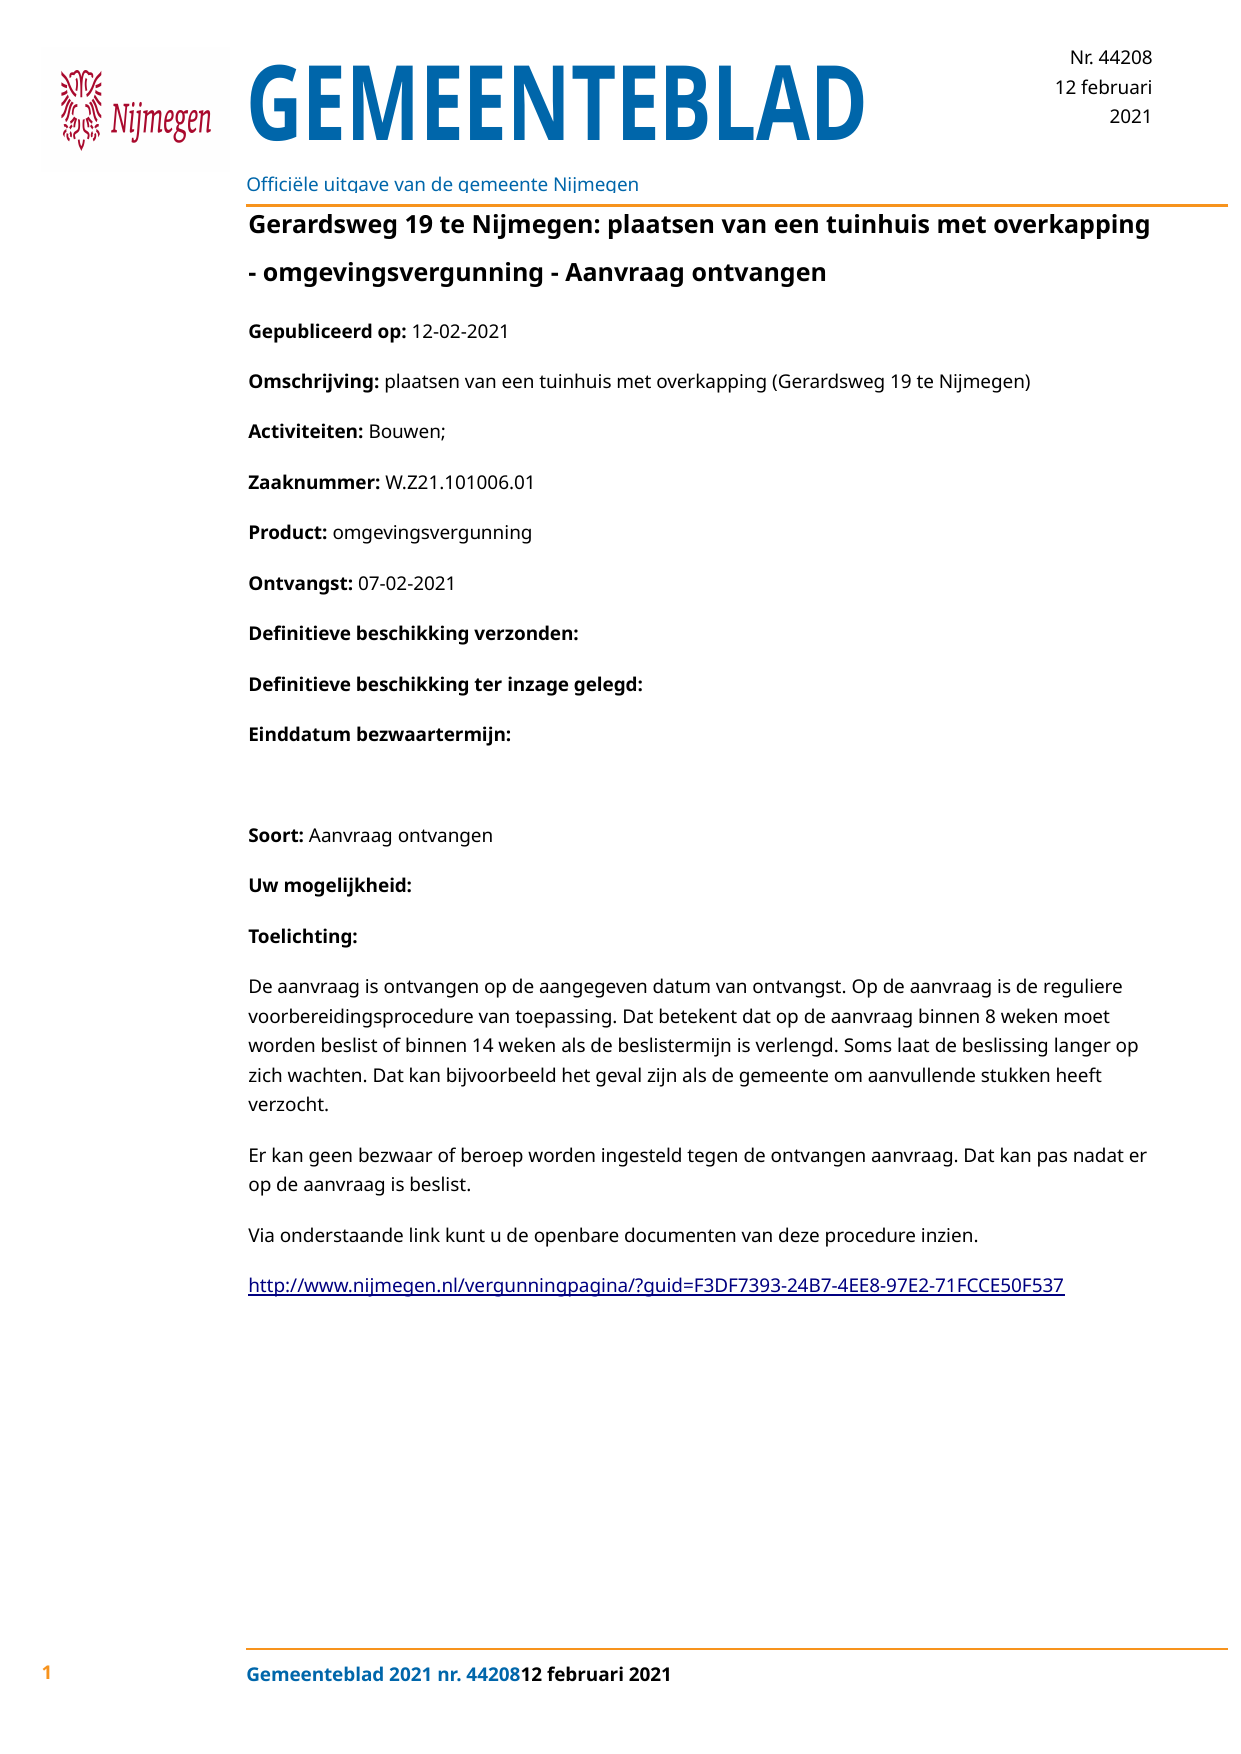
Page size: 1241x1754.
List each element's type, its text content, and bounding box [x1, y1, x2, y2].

text Omschrijving: plaatsen van een tuinhuis met overkapping (Gerardsweg 19 te Nijmegen) [248, 368, 1152, 394]
text Er kan geen bezwaar of beroep worden ingesteld tegen de ontvangen aanvraag. Dat kan pas nadat er op de aanvraag is beslist. [248, 1142, 1152, 1197]
text Via onderstaande link kunt u de openbare documenten van deze procedure inzien. [248, 1222, 1152, 1248]
text Definitieve beschikking verzonden: [248, 620, 1152, 646]
text Gepubliceerd op: 12-02-2021 [248, 318, 1152, 344]
text Soort: Aanvraag ontvangen [248, 822, 1152, 848]
text Zaaknummer: W.Z21.101006.01 [248, 469, 1152, 495]
text De aanvraag is ontvangen op de aangegeven datum van ontvangst. Op de aanvraag is de reguliere voorbereidingsprocedure van toepassing. Dat betekent dat op de aanvraag binnen 8 weken moet worden beslist of binnen 14 weken als de beslistermijn is verlengd. Soms laat de beslissing langer op zich wachten. Dat kan bijvoorbeeld het geval zijn als de gemeente om aanvullende stukken heeft verzocht. [248, 973, 1152, 1117]
text Gerardsweg 19 te Nijmegen: plaatsen van een tuinhuis met overkapping - omgevingsvergunning - Aanvraag ontvangen [248, 207, 1152, 288]
text Definitieve beschikking ter inzage gelegd: [248, 671, 1152, 697]
text Ontvangst: 07-02-2021 [248, 570, 1152, 596]
text Activiteiten: Bouwen; [248, 419, 1152, 444]
text http://www.nijmegen.nl/vergunningpagina/?guid=F3DF7393-24B7-4EE8-97E2-71FCCE50F537 [248, 1272, 1152, 1298]
text Einddatum bezwaartermijn: [248, 721, 1152, 747]
text Uw mogelijkheid: [248, 872, 1152, 898]
text Product: omgevingsvergunning [248, 519, 1152, 545]
picture [41, 47, 231, 172]
text Toelichting: [248, 923, 1152, 949]
